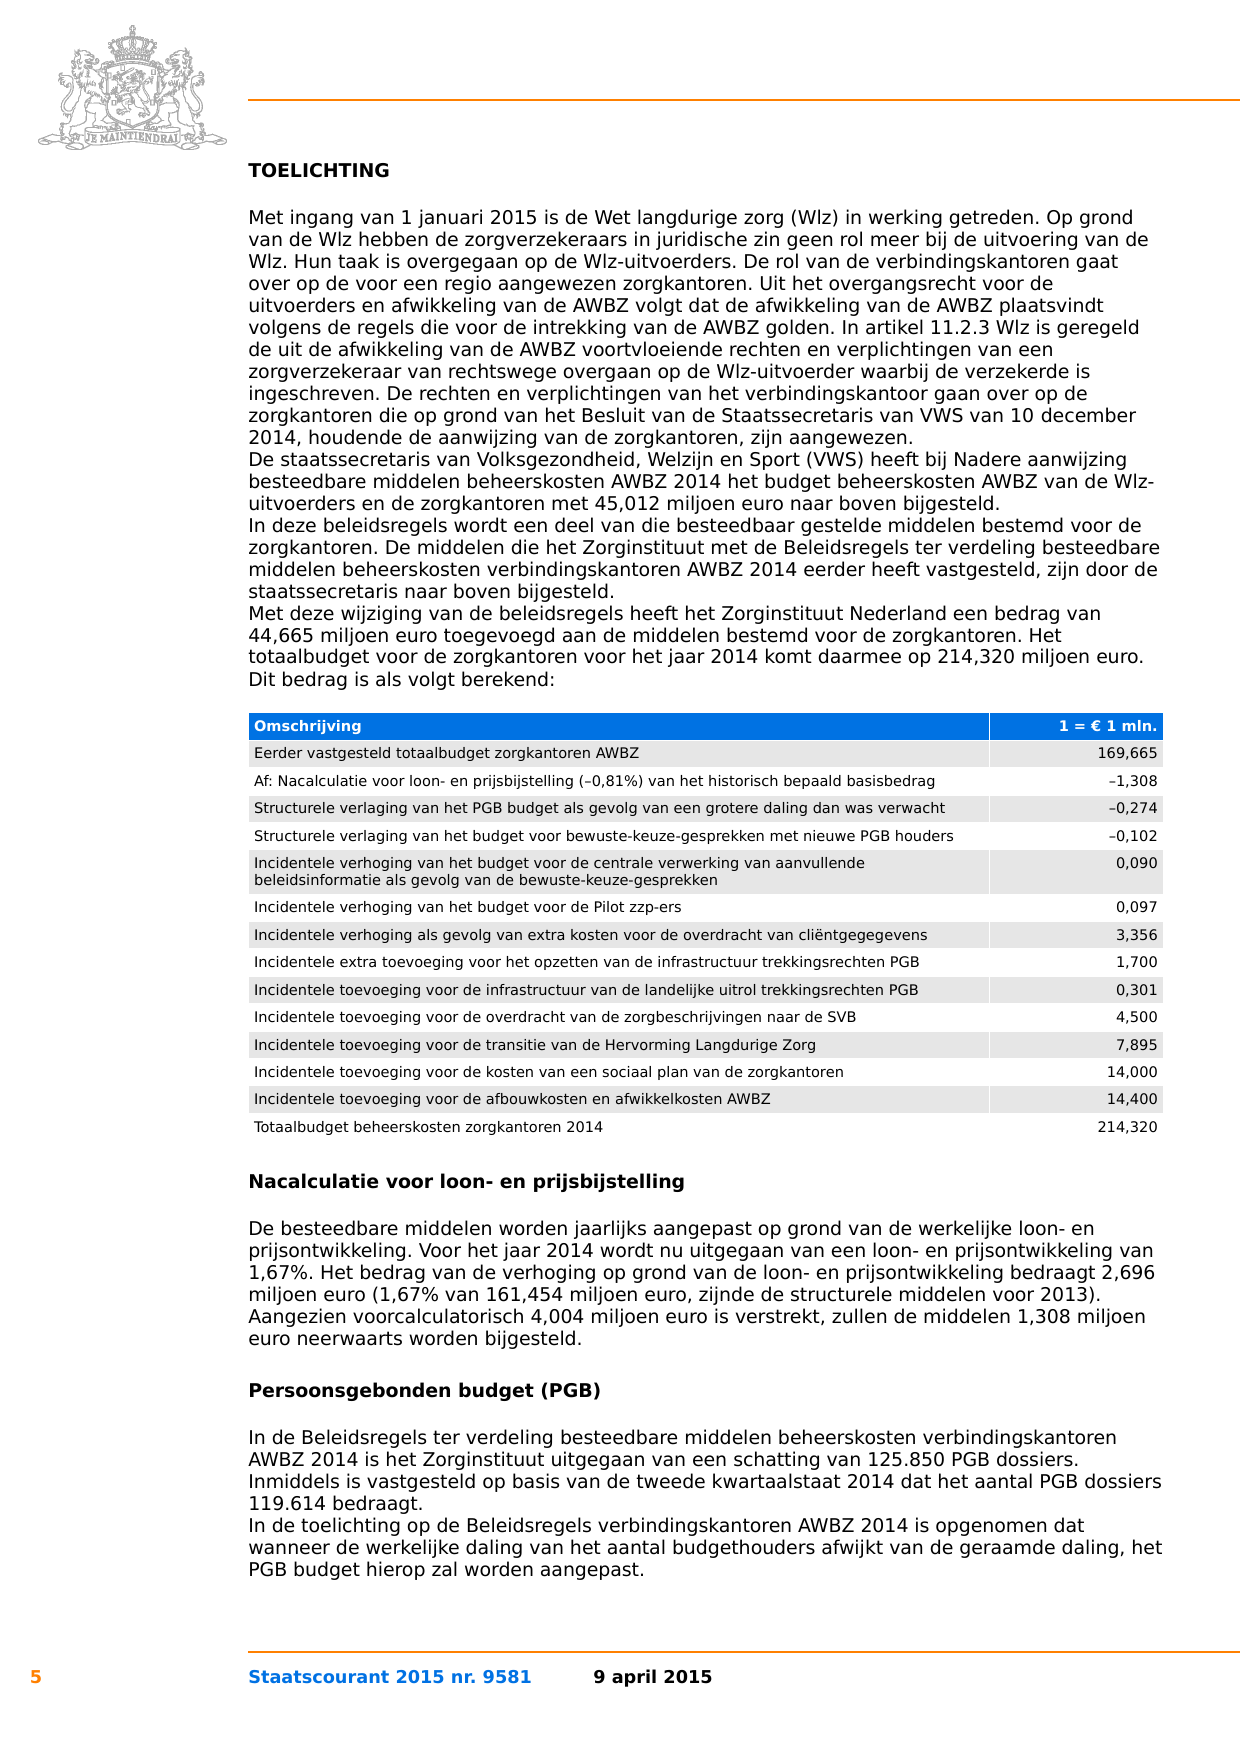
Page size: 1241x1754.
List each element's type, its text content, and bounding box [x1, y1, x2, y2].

table_cell Incidentele verhoging van het budget voor de Pilot zzp-ers [249, 895, 989, 921]
text Met ingang van 1 januari 2015 is de Wet langdurige zorg (Wlz) in werking getreden. Op grond van de Wlz hebben de zorgverzekeraars in juridische zin geen rol meer bij de uitvoering van de Wlz. Hun taak is overgegaan op de Wlz-uitvoerders. De rol van de verbindingskantoren gaat over op de voor een regio aangewezen zorgkantoren. Uit het overgangsrecht voor de uitvoerders en afwikkeling van de AWBZ volgt dat de afwikkeling van de AWBZ plaatsvindt volgens de regels die voor de intrekking van de AWBZ golden. In artikel 11.2.3 Wlz is geregeld de uit de afwikkeling van de AWBZ voortvloeiende rechten en verplichtingen van een zorgverzekeraar van rechtswege overgaan op de Wlz-uitvoerder waarbij de verzekerde is ingeschreven. De rechten en verplichtingen van het verbindingskantoor gaan over op de zorgkantoren die op grond van het Besluit van de Staatssecretaris van VWS van 10 december 2014, houdende de aanwijzing van de zorgkantoren, zijn aangewezen. [248, 207, 1163, 449]
table_cell Af: Nacalculatie voor loon- en prijsbijstelling (–0,81%) van het historisch bepaald basisbedrag [249, 768, 989, 794]
table_cell Incidentele verhoging van het budget voor de centrale verwerking van aanvullende beleidsinformatie als gevolg van de bewuste-keuze-gesprekken [249, 850, 989, 894]
table_cell –0,274 [990, 796, 1163, 822]
table_cell 1,700 [990, 950, 1163, 976]
text De staatssecretaris van Volksgezondheid, Welzijn en Sport (VWS) heeft bij Nadere aanwijzing besteedbare middelen beheerskosten AWBZ 2014 het budget beheerskosten AWBZ van de Wlz-uitvoerders en de zorgkantoren met 45,012 miljoen euro naar boven bijgesteld. [248, 449, 1163, 514]
table_header Omschrijving [249, 713, 989, 740]
text In de Beleidsregels ter verdeling besteedbare middelen beheerskosten verbindingskantoren AWBZ 2014 is het Zorginstituut uitgegaan van een schatting van 125.850 PGB dossiers. Inmiddels is vastgesteld op basis van de tweede kwartaalstaat 2014 dat het aantal PGB dossiers 119.614 bedraagt. [248, 1427, 1163, 1515]
table_cell Incidentele toevoeging voor de kosten van een sociaal plan van de zorgkantoren [249, 1059, 989, 1085]
subtitle Persoonsgebonden budget (PGB) [248, 1380, 1163, 1402]
table_cell 0,097 [990, 895, 1163, 921]
table_cell 14,400 [990, 1086, 1163, 1113]
table_cell –0,102 [990, 823, 1163, 849]
table_cell 214,320 [990, 1114, 1163, 1140]
table_cell 0,301 [990, 977, 1163, 1003]
table_cell 0,090 [990, 850, 1163, 894]
table_header 1 = € 1 mln. [990, 713, 1163, 740]
subtitle TOELICHTING [248, 160, 1163, 182]
table_cell –1,308 [990, 768, 1163, 794]
table_cell 3,356 [990, 922, 1163, 948]
table_cell Incidentele toevoeging voor de overdracht van de zorgbeschrijvingen naar de SVB [249, 1004, 989, 1031]
picture [38, 25, 227, 150]
table_cell Structurele verlaging van het PGB budget als gevolg van een grotere daling dan was verwacht [249, 796, 989, 822]
table_cell 4,500 [990, 1004, 1163, 1031]
table_cell Incidentele verhoging als gevolg van extra kosten voor de overdracht van cliëntgegegevens [249, 922, 989, 948]
table_cell Incidentele toevoeging voor de transitie van de Hervorming Langdurige Zorg [249, 1032, 989, 1058]
table_cell Incidentele toevoeging voor de infrastructuur van de landelijke uitrol trekkingsrechten PGB [249, 977, 989, 1003]
table_cell Eerder vastgesteld totaalbudget zorgkantoren AWBZ [249, 741, 989, 767]
subtitle Nacalculatie voor loon- en prijsbijstelling [248, 1171, 1163, 1193]
text In de toelichting op de Beleidsregels verbindingskantoren AWBZ 2014 is opgenomen dat wanneer de werkelijke daling van het aantal budgethouders afwijkt van de geraamde daling, het PGB budget hierop zal worden aangepast. [248, 1515, 1163, 1581]
table_cell Totaalbudget beheerskosten zorgkantoren 2014 [249, 1114, 989, 1140]
text Met deze wijziging van de beleidsregels heeft het Zorginstituut Nederland een bedrag van 44,665 miljoen euro toegevoegd aan de middelen bestemd voor de zorgkantoren. Het totaalbudget voor de zorgkantoren voor het jaar 2014 komt daarmee op 214,320 miljoen euro. Dit bedrag is als volgt berekend: [248, 602, 1163, 690]
table_cell Incidentele extra toevoeging voor het opzetten van de infrastructuur trekkingsrechten PGB [249, 950, 989, 976]
table_cell 14,000 [990, 1059, 1163, 1085]
text De besteedbare middelen worden jaarlijks aangepast op grond van de werkelijke loon- en prijsontwikkeling. Voor het jaar 2014 wordt nu uitgegaan van een loon- en prijsontwikkeling van 1,67%. Het bedrag van de verhoging op grond van de loon- en prijsontwikkeling bedraagt 2,696 miljoen euro (1,67% van 161,454 miljoen euro, zijnde de structurele middelen voor 2013). Aangezien voorcalculatorisch 4,004 miljoen euro is verstrekt, zullen de middelen 1,308 miljoen euro neerwaarts worden bijgesteld. [248, 1218, 1163, 1350]
table_cell Incidentele toevoeging voor de afbouwkosten en afwikkelkosten AWBZ [249, 1086, 989, 1113]
table_cell Structurele verlaging van het budget voor bewuste-keuze-gesprekken met nieuwe PGB houders [249, 823, 989, 849]
text In deze beleidsregels wordt een deel van die besteedbaar gestelde middelen bestemd voor de zorgkantoren. De middelen die het Zorginstituut met de Beleidsregels ter verdeling besteedbare middelen beheerskosten verbindingskantoren AWBZ 2014 eerder heeft vastgesteld, zijn door de staatssecretaris naar boven bijgesteld. [248, 514, 1163, 602]
table_cell 169,665 [990, 741, 1163, 767]
table_cell 7,895 [990, 1032, 1163, 1058]
